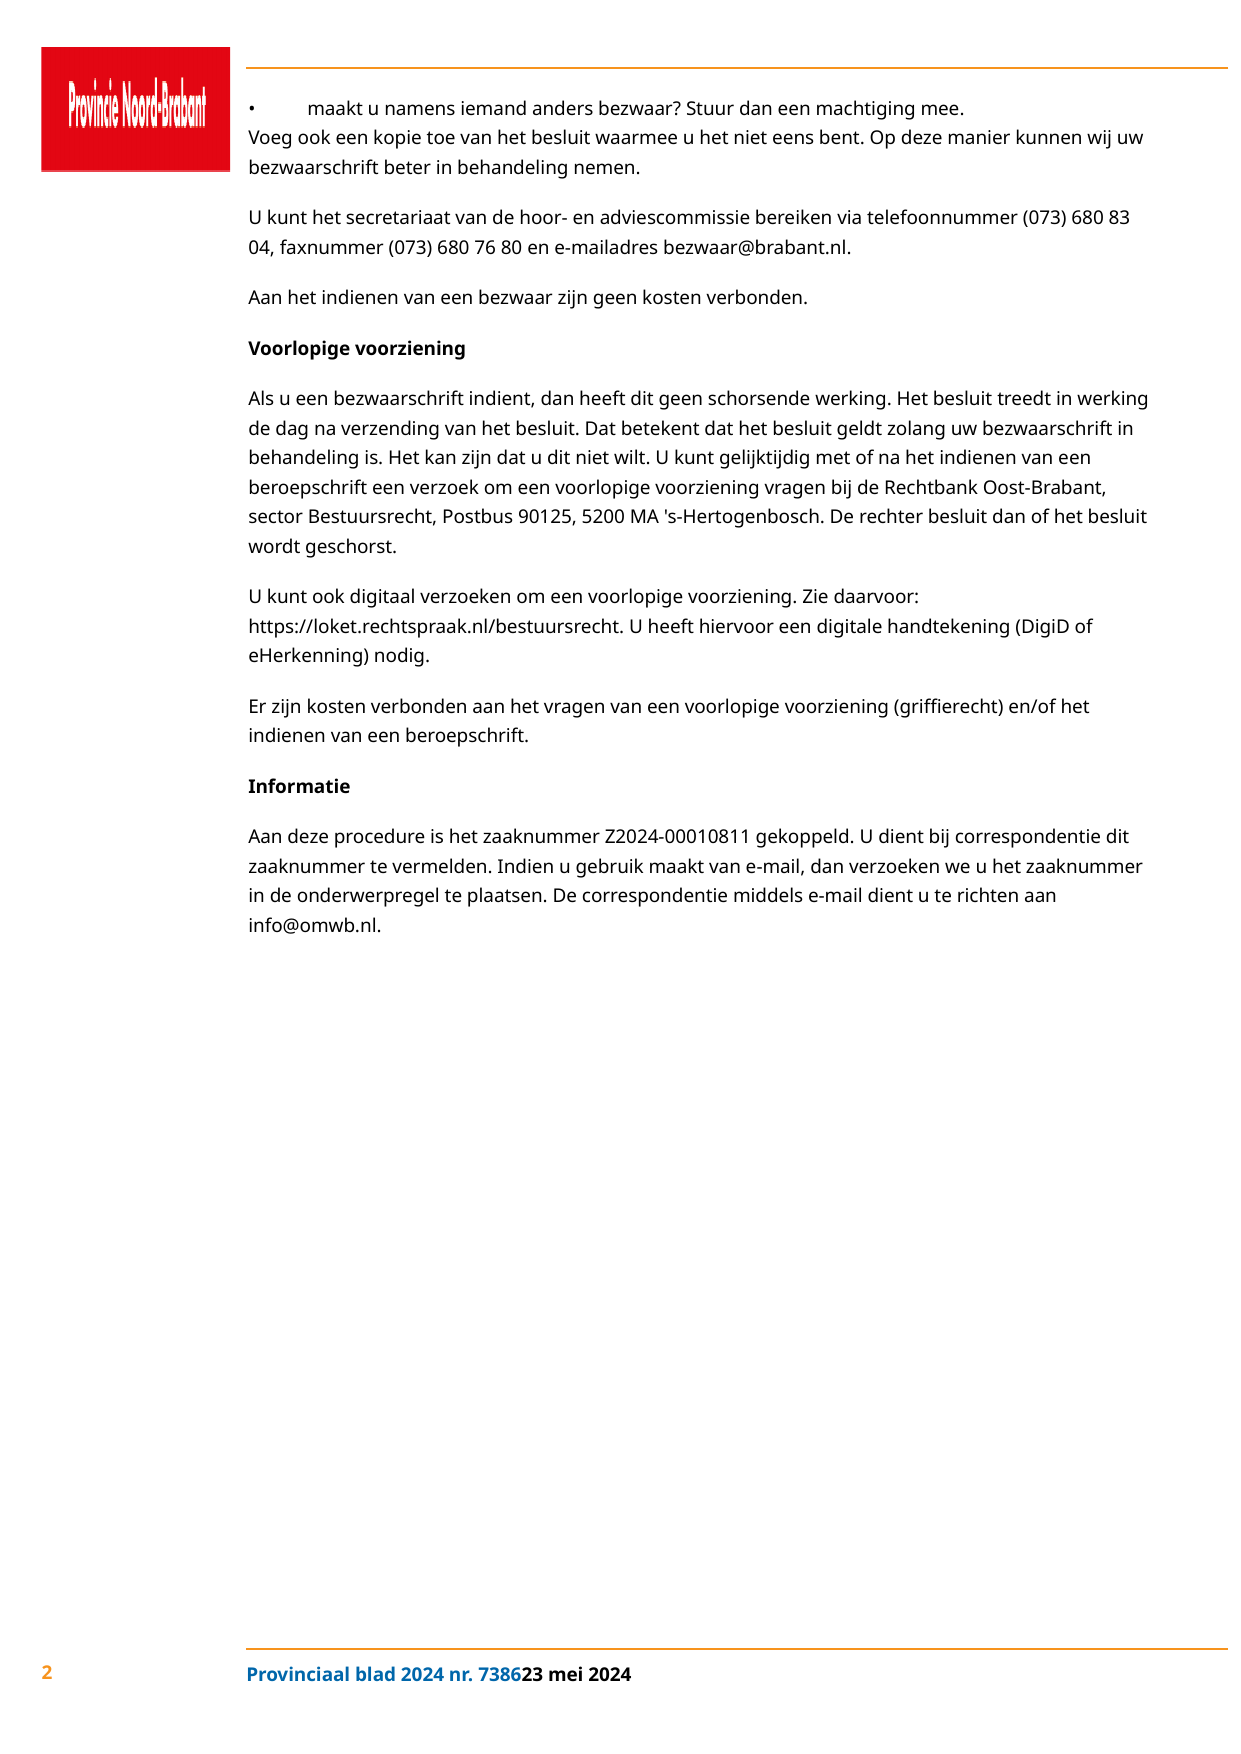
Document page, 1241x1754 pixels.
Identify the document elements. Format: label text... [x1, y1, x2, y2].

text Er zijn kosten verbonden aan het vragen van een voorlopige voorziening (griffierecht) en/of het indienen van een beroepschrift. [248, 693, 1152, 748]
text Informatie [248, 773, 1152, 799]
text Voorlopige voorziening [248, 335, 1152, 361]
text Als u een bezwaarschrift indient, dan heeft dit geen schorsende werking. Het besluit treedt in werking de dag na verzending van het besluit. Dat betekent dat het besluit geldt zolang uw bezwaarschrift in behandeling is. Het kan zijn dat u dit niet wilt. U kunt gelijktijdig met of na het indienen van een beroepschrift een verzoek om een voorlopige voorziening vragen bij de Rechtbank Oost-Brabant, sector Bestuursrecht, Postbus 90125, 5200 MA 's‑Hertogenbosch. De rechter besluit dan of het besluit wordt geschorst. [248, 385, 1152, 559]
text Aan het indienen van een bezwaar zijn geen kosten verbonden. [248, 284, 1152, 310]
picture [41, 47, 231, 172]
list maakt u namens iemand anders bezwaar? Stuur dan een machtiging mee. [248, 95, 1152, 121]
text Voeg ook een kopie toe van het besluit waarmee u het niet eens bent. Op deze manier kunnen wij uw bezwaarschrift beter in behandeling nemen. [248, 124, 1152, 180]
text U kunt ook digitaal verzoeken om een voorlopige voorziening. Zie daarvoor: https://loket.rechtspraak.nl/bestuursrecht. U heeft hiervoor een digitale handtekening (DigiD of eHerkenning) nodig. [248, 583, 1152, 668]
text Aan deze procedure is het zaaknummer Z2024-00010811 gekoppeld. U dient bij correspondentie dit zaaknummer te vermelden. Indien u gebruik maakt van e-mail, dan verzoeken we u het zaaknummer in de onderwerpregel te plaatsen. De correspondentie middels e-mail dient u te richten aan info@omwb.nl. [248, 823, 1152, 938]
text U kunt het secretariaat van de hoor- en adviescommissie bereiken via telefoonnummer (073) 680 83 04, faxnummer (073) 680 76 80 en e-mailadres bezwaar@brabant.nl. [248, 204, 1152, 260]
